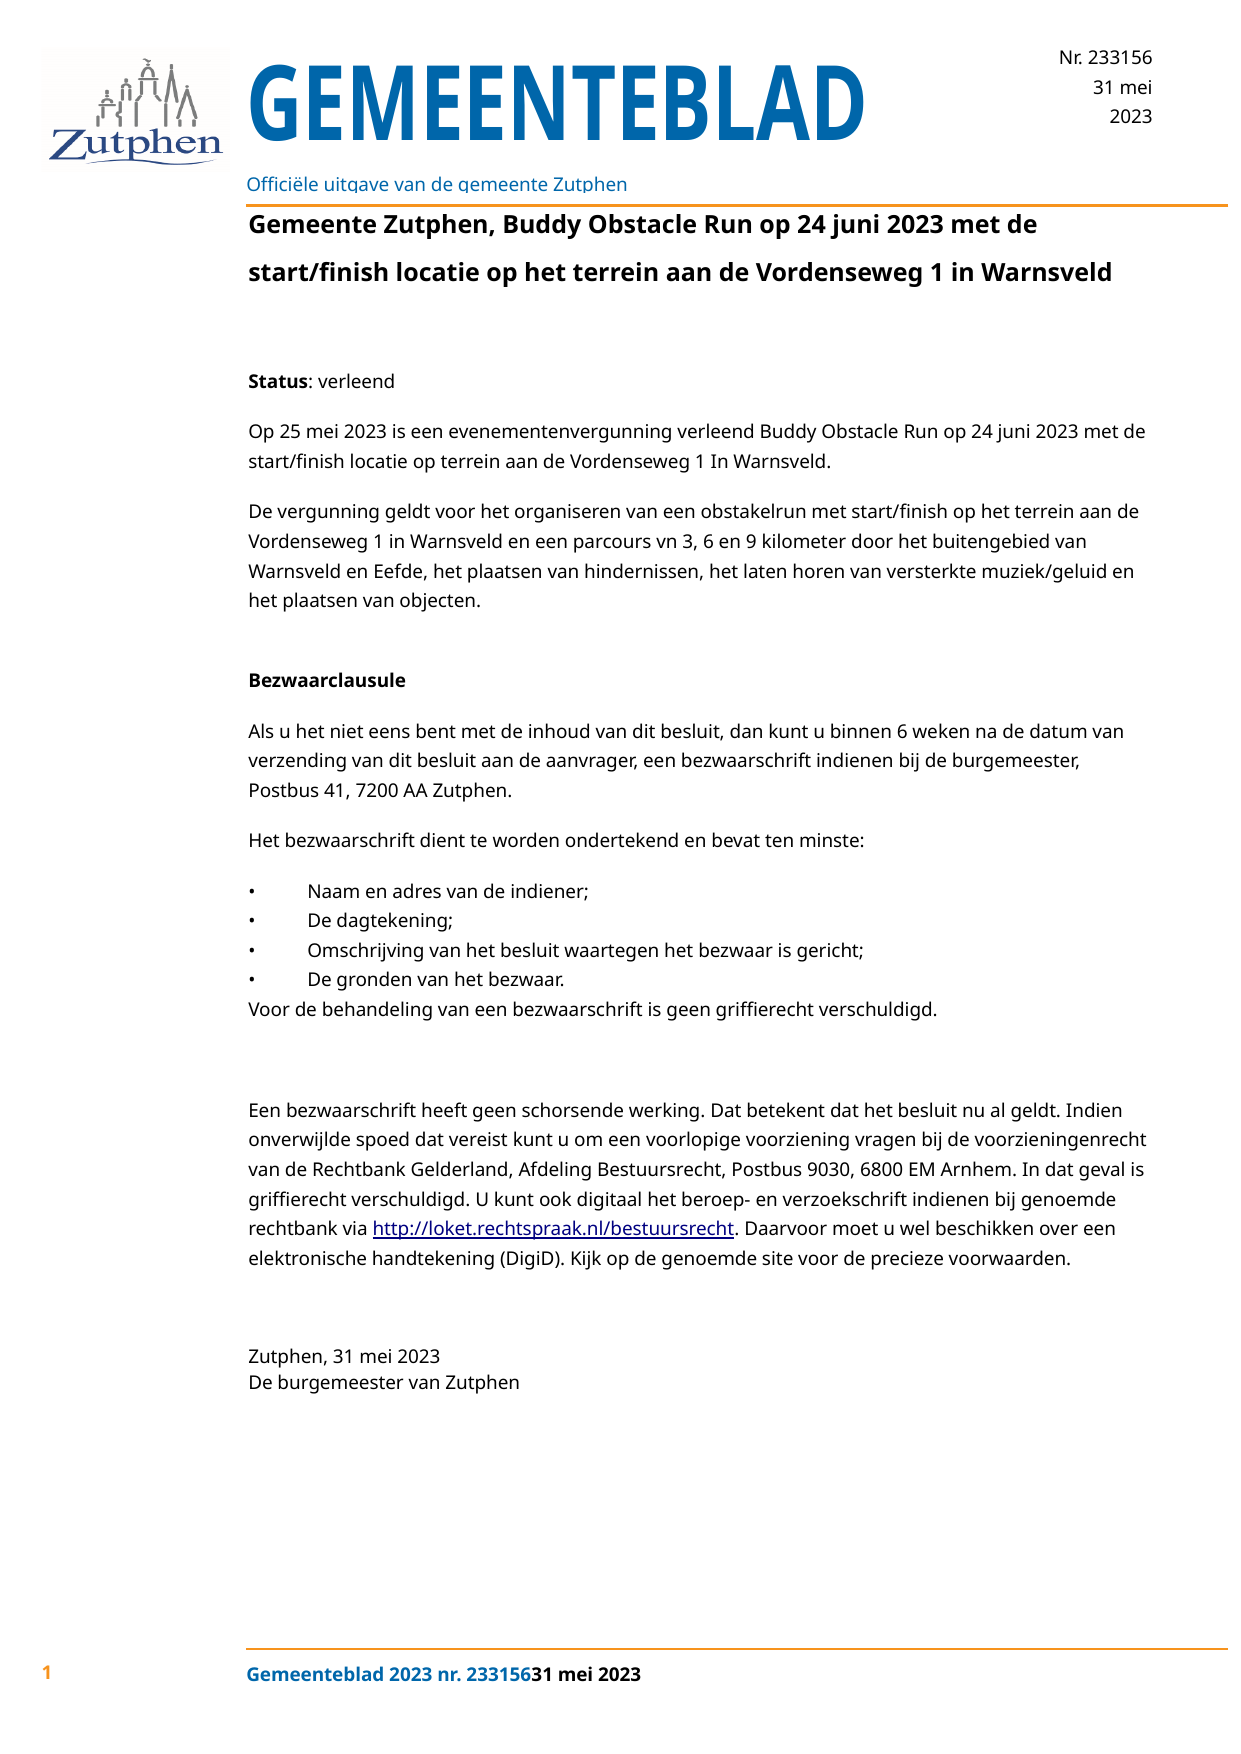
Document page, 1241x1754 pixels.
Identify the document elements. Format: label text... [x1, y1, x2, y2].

text Bezwaarclausule [248, 667, 1152, 693]
text Op 25 mei 2023 is een evenementenvergunning verleend Buddy Obstacle Run op 24 juni 2023 met de start/finish locatie op terrein aan de Vordenseweg 1 In Warnsveld. [248, 419, 1152, 474]
picture [41, 47, 231, 172]
text Een bezwaarschrift heeft geen schorsende werking. Dat betekent dat het besluit nu al geldt. Indien onverwijlde spoed dat vereist kunt u om een voorlopige voorziening vragen bij de voorzieningenrecht van de Rechtbank Gelderland, Afdeling Bestuursrecht, Postbus 9030, 6800 EM Arnhem. In dat geval is griffierecht verschuldigd. U kunt ook digitaal het beroep- en verzoekschrift indienen bij genoemde rechtbank via http://loket.rechtspraak.nl/bestuursrecht. Daarvoor moet u wel beschikken over een elektronische handtekening (DigiD). Kijk op de genoemde site voor de precieze voorwaarden. [248, 1097, 1152, 1271]
text De vergunning geldt voor het organiseren van een obstakelrun met start/finish op het terrein aan de Vordenseweg 1 in Warnsveld en een parcours vn 3, 6 en 9 kilometer door het buitengebied van Warnsveld en Eefde, het plaatsen van hindernissen, het laten horen van versterkte muziek/geluid en het plaatsen van objecten. [248, 499, 1152, 613]
list Omschrijving van het besluit waartegen het bezwaar is gericht; [248, 937, 1152, 963]
list De dagtekening; [248, 907, 1152, 933]
text Zutphen, 31 mei 2023 [248, 1343, 1152, 1369]
text De burgemeester van Zutphen [248, 1369, 1152, 1395]
text Status: verleend [248, 368, 1152, 394]
list De gronden van het bezwaar. [248, 967, 1152, 992]
text Gemeente Zutphen, Buddy Obstacle Run op 24 juni 2023 met de start/finish locatie op het terrein aan de Vordenseweg 1 in Warnsveld [248, 207, 1152, 288]
text Het bezwaarschrift dient te worden ondertekend en bevat ten minste: [248, 827, 1152, 853]
list Naam en adres van de indiener; [248, 878, 1152, 904]
text Voor de behandeling van een bezwaarschrift is geen griffierecht verschuldigd. [248, 996, 1152, 1022]
text Als u het niet eens bent met de inhoud van dit besluit, dan kunt u binnen 6 weken na de datum van verzending van dit besluit aan de aanvrager, een bezwaarschrift indienen bij de burgemeester, Postbus 41, 7200 AA Zutphen. [248, 718, 1152, 803]
